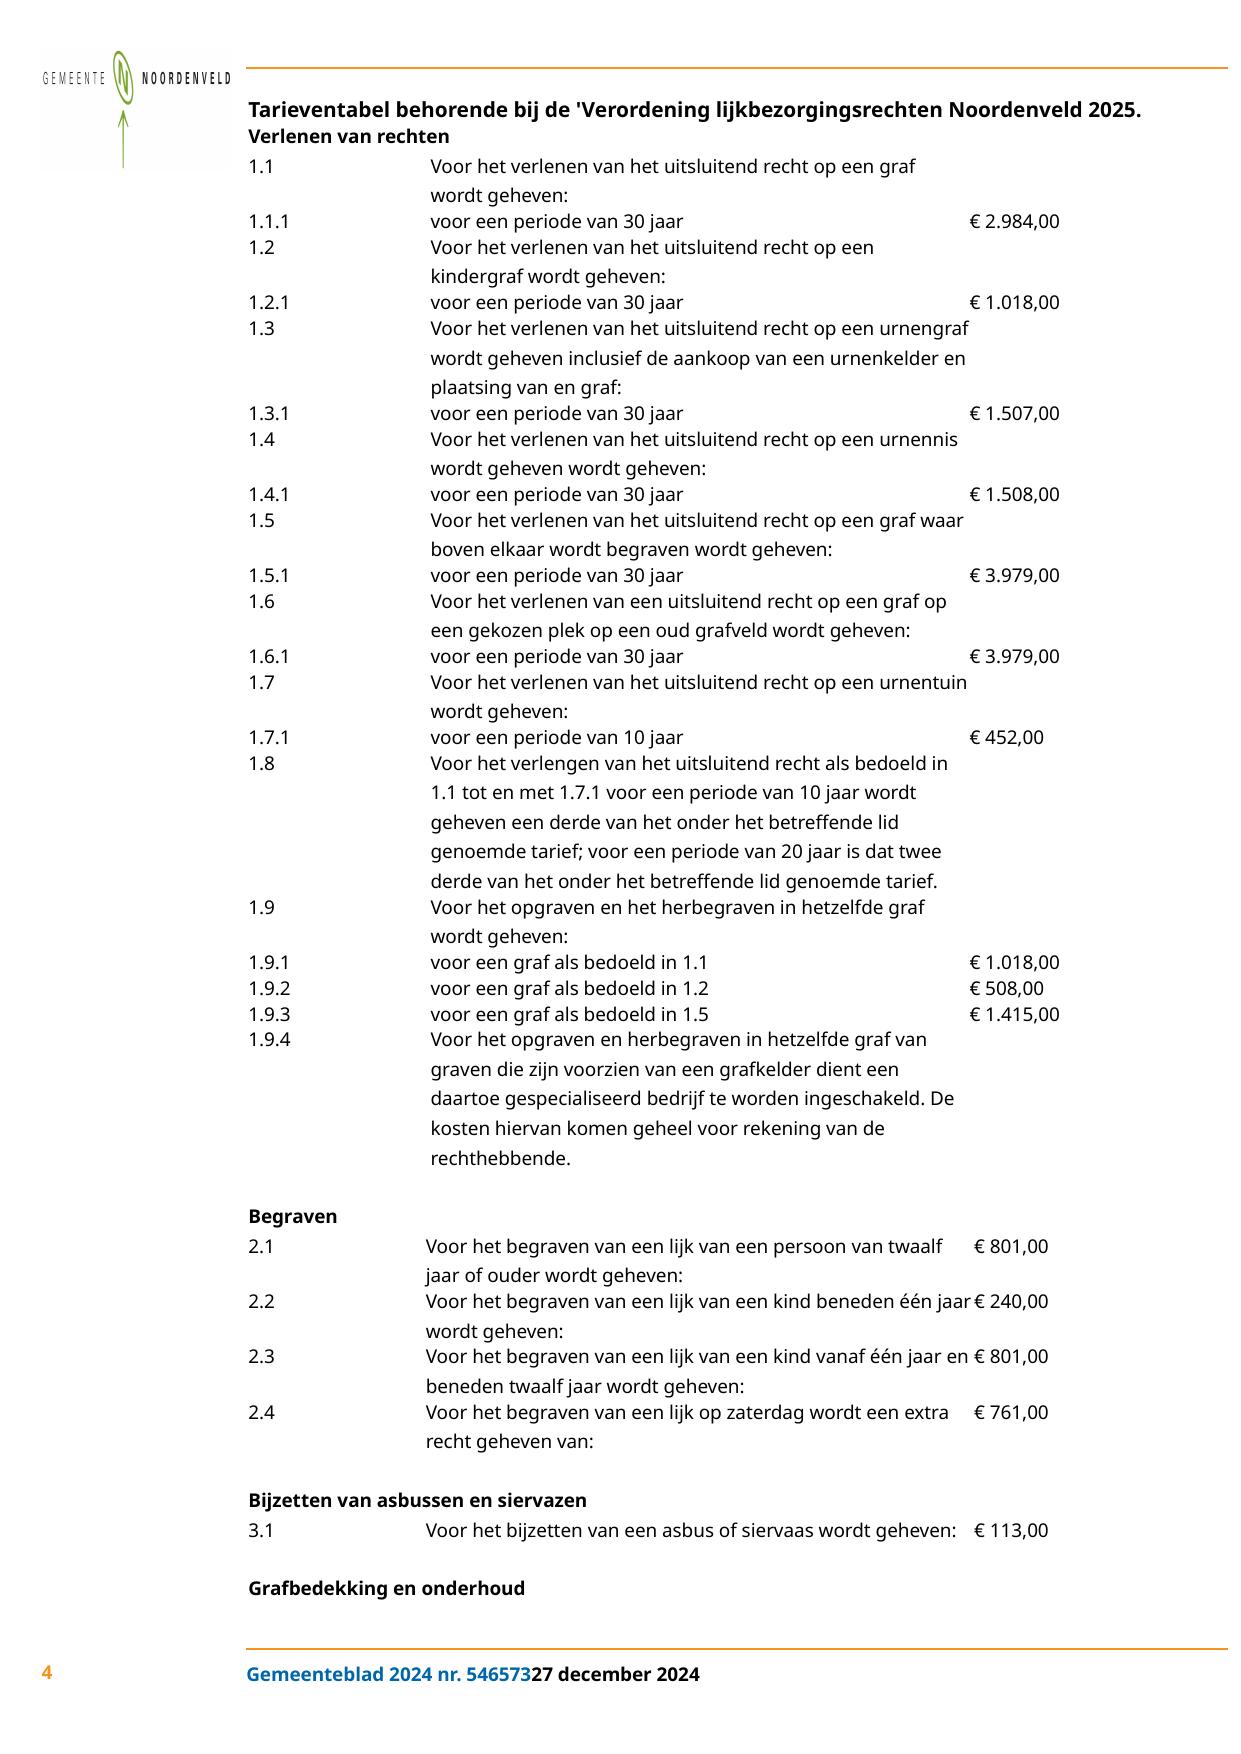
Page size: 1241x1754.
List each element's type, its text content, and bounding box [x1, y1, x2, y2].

table_cell Voor het begraven van een lijk op zaterdag wordt een extra recht geheven van: [426, 1399, 974, 1454]
table_cell 1.9 [248, 894, 430, 949]
table_cell Voor het verlenen van het uitsluitend recht op een urnengraf wordt geheven inclusief de aankoop van een urnenkelder en plaatsing van en graf: [430, 315, 969, 400]
table_cell 1.3.1 [248, 400, 430, 426]
table_cell € 1.018,00 [969, 289, 1152, 315]
table_cell Voor het verlenen van het uitsluitend recht op een graf waar boven elkaar wordt begraven wordt geheven: [430, 507, 969, 562]
text Begraven [248, 1203, 1152, 1229]
table_cell € 452,00 [969, 724, 1152, 750]
table_cell 2.3 [248, 1344, 426, 1399]
table_cell € 2.984,00 [969, 208, 1152, 234]
table_cell [969, 669, 1152, 724]
table_cell [969, 1026, 1152, 1171]
table_cell voor een graf als bedoeld in 1.5 [430, 1001, 969, 1026]
table_cell 1.6.1 [248, 643, 430, 669]
table_cell € 801,00 [974, 1344, 1152, 1399]
table_cell € 3.979,00 [969, 562, 1152, 588]
table_cell Voor het opgraven en herbegraven in hetzelfde graf van graven die zijn voorzien van een grafkelder dient een daartoe gespecialiseerd bedrijf te worden ingeschakeld. De kosten hiervan komen geheel voor rekening van de rechthebbende. [430, 1026, 969, 1171]
table_cell 1.3 [248, 315, 430, 400]
table_cell 1.9.1 [248, 949, 430, 975]
table_cell 1.2 [248, 234, 430, 289]
table_cell voor een periode van 30 jaar [430, 481, 969, 507]
table_cell 1.5 [248, 507, 430, 562]
table_cell € 1.507,00 [969, 400, 1152, 426]
table_cell Voor het verlengen van het uitsluitend recht als bedoeld in 1.1 tot en met 1.7.1 voor een periode van 10 jaar wordt geheven een derde van het onder het betreffende lid genoemde tarief; voor een periode van 20 jaar is dat twee derde van het onder het betreffende lid genoemde tarief. [430, 750, 969, 894]
table_header 1.1 [248, 153, 430, 208]
table_cell voor een graf als bedoeld in 1.2 [430, 975, 969, 1001]
table_cell voor een periode van 30 jaar [430, 643, 969, 669]
table_header Voor het verlenen van het uitsluitend recht op een graf wordt geheven: [430, 153, 969, 208]
table_cell 1.9.3 [248, 1001, 430, 1026]
table_header € 113,00 [974, 1517, 1152, 1542]
table_cell voor een periode van 30 jaar [430, 400, 969, 426]
table_cell [969, 315, 1152, 400]
table_cell € 240,00 [974, 1288, 1152, 1344]
table_cell [969, 507, 1152, 562]
table_cell Voor het verlenen van het uitsluitend recht op een kindergraf wordt geheven: [430, 234, 969, 289]
table_cell 1.1.1 [248, 208, 430, 234]
table_header 3.1 [248, 1517, 426, 1542]
table_cell € 508,00 [969, 975, 1152, 1001]
table_cell 1.4 [248, 426, 430, 481]
table_cell Voor het opgraven en het herbegraven in hetzelfde graf wordt geheven: [430, 894, 969, 949]
table_cell voor een periode van 30 jaar [430, 289, 969, 315]
table_cell € 761,00 [974, 1399, 1152, 1454]
table_cell € 1.415,00 [969, 1001, 1152, 1026]
table_cell [969, 426, 1152, 481]
table_header 2.1 [248, 1233, 426, 1288]
table_cell Voor het verlenen van het uitsluitend recht op een urnentuin wordt geheven: [430, 669, 969, 724]
table_cell voor een periode van 30 jaar [430, 208, 969, 234]
table_cell Voor het verlenen van het uitsluitend recht op een urnennis wordt geheven wordt geheven: [430, 426, 969, 481]
table_cell 1.6 [248, 588, 430, 643]
table_cell 1.4.1 [248, 481, 430, 507]
table_cell 1.7.1 [248, 724, 430, 750]
table_cell 2.2 [248, 1288, 426, 1344]
table_header Voor het begraven van een lijk van een persoon van twaalf jaar of ouder wordt geheven: [426, 1233, 974, 1288]
table_cell 1.2.1 [248, 289, 430, 315]
table_cell € 1.508,00 [969, 481, 1152, 507]
table_cell [969, 750, 1152, 894]
picture [41, 47, 231, 172]
table_cell 1.9.2 [248, 975, 430, 1001]
table_cell Voor het verlenen van een uitsluitend recht op een graf op een gekozen plek op een oud grafveld wordt geheven: [430, 588, 969, 643]
text Bijzetten van asbussen en siervazen [248, 1487, 1152, 1513]
table_cell [969, 234, 1152, 289]
text Grafbedekking en onderhoud [248, 1575, 1152, 1601]
table_cell 1.5.1 [248, 562, 430, 588]
table_header [969, 153, 1152, 208]
table_cell 1.8 [248, 750, 430, 894]
table_cell [969, 588, 1152, 643]
table_cell [969, 894, 1152, 949]
text Verlenen van rechten [248, 123, 1152, 149]
table_cell € 1.018,00 [969, 949, 1152, 975]
table_cell voor een periode van 30 jaar [430, 562, 969, 588]
table_cell Voor het begraven van een lijk van een kind beneden één jaar wordt geheven: [426, 1288, 974, 1344]
table_cell 2.4 [248, 1399, 426, 1454]
table_cell voor een graf als bedoeld in 1.1 [430, 949, 969, 975]
text Tarieventabel behorende bij de 'Verordening lijkbezorgingsrechten Noordenveld 2025. [248, 95, 1152, 123]
table_cell € 3.979,00 [969, 643, 1152, 669]
table_cell voor een periode van 10 jaar [430, 724, 969, 750]
table_cell Voor het begraven van een lijk van een kind vanaf één jaar en beneden twaalf jaar wordt geheven: [426, 1344, 974, 1399]
table_cell 1.9.4 [248, 1026, 430, 1171]
table_header Voor het bijzetten van een asbus of siervaas wordt geheven: [426, 1517, 974, 1542]
table_cell 1.7 [248, 669, 430, 724]
table_header € 801,00 [974, 1233, 1152, 1288]
